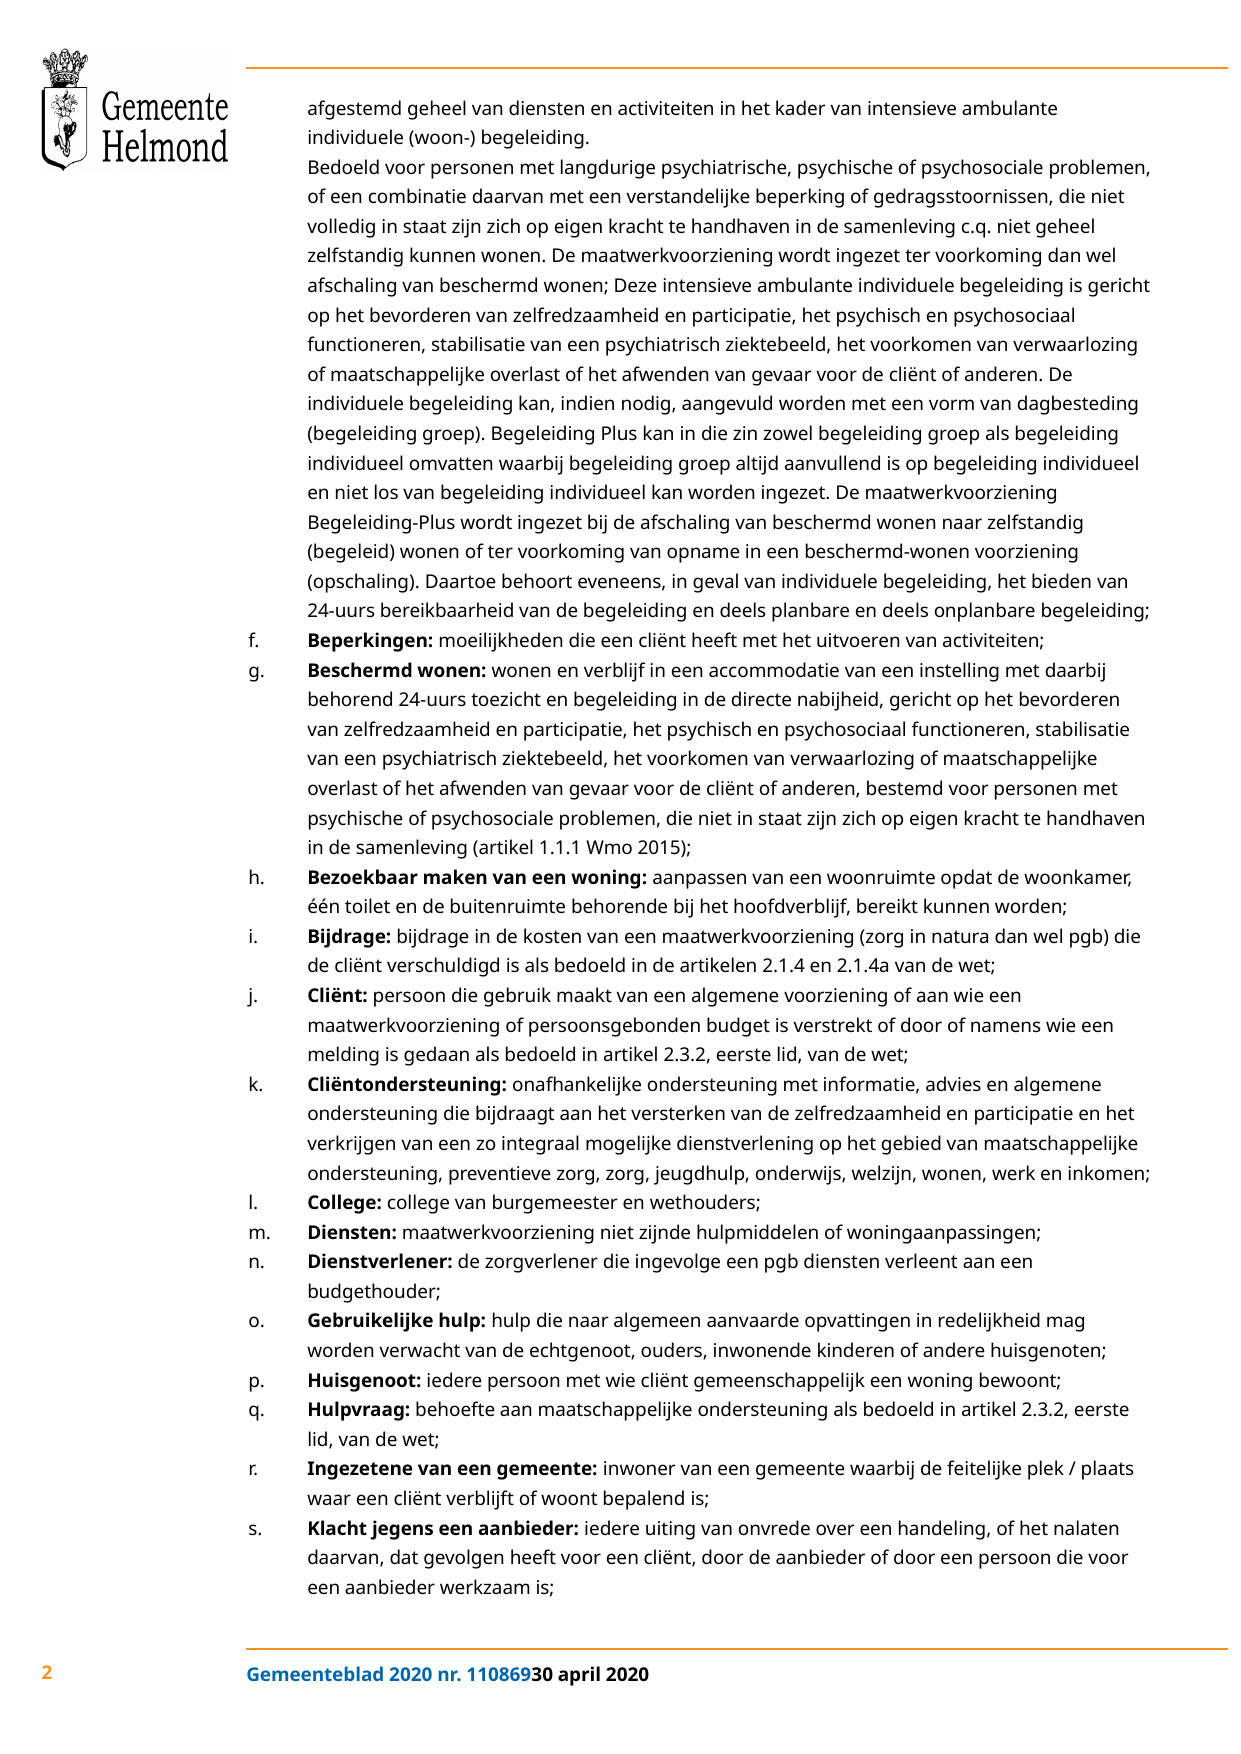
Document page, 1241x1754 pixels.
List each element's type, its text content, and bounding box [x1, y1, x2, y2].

list Cliëntondersteuning: onafhankelijke ondersteuning met informatie, advies en algemene ondersteuning die bijdraagt aan het versterken van de zelfredzaamheid en participatie en het verkrijgen van een zo integraal mogelijke dienstverlening op het gebied van maatschappelijke ondersteuning, preventieve zorg, zorg, jeugdhulp, onderwijs, welzijn, wonen, werk en inkomen; [248, 1071, 1152, 1186]
picture [41, 47, 231, 172]
list Klacht jegens een aanbieder: iedere uiting van onvrede over een handeling, of het nalaten daarvan, dat gevolgen heeft voor een cliënt, door de aanbieder of door een persoon die voor een aanbieder werkzaam is; [248, 1515, 1152, 1600]
list Huisgenoot: iedere persoon met wie cliënt gemeenschappelijk een woning bewoont; [248, 1367, 1152, 1393]
list Hulpvraag: behoefte aan maatschappelijke ondersteuning als bedoeld in artikel 2.3.2, eerste lid, van de wet; [248, 1396, 1152, 1452]
list Gebruikelijke hulp: hulp die naar algemeen aanvaarde opvattingen in redelijkheid mag worden verwacht van de echtgenoot, ouders, inwonende kinderen of andere huisgenoten; [248, 1308, 1152, 1363]
list Bedoeld voor personen met langdurige psychiatrische, psychische of psychosociale problemen, of een combinatie daarvan met een verstandelijke beperking of gedragsstoornissen, die niet volledig in staat zijn zich op eigen kracht te handhaven in de samenleving c.q. niet geheel zelfstandig kunnen wonen. De maatwerkvoorziening wordt ingezet ter voorkoming dan wel afschaling van beschermd wonen; Deze intensieve ambulante individuele begeleiding is gericht op het bevorderen van zelfredzaamheid en participatie, het psychisch en psychosociaal functioneren, stabilisatie van een psychiatrisch ziektebeeld, het voorkomen van verwaarlozing of maatschappelijke overlast of het afwenden van gevaar voor de cliënt of anderen. De individuele begeleiding kan, indien nodig, aangevuld worden met een vorm van dagbesteding (begeleiding groep). Begeleiding Plus kan in die zin zowel begeleiding groep als begeleiding individueel omvatten waarbij begeleiding groep altijd aanvullend is op begeleiding individueel en niet los van begeleiding individueel kan worden ingezet. De maatwerkvoorziening Begeleiding-Plus wordt ingezet bij de afschaling van beschermd wonen naar zelfstandig (begeleid) wonen of ter voorkoming van opname in een beschermd-wonen voorziening (opschaling). Daartoe behoort eveneens, in geval van individuele begeleiding, het bieden van 24-uurs bereikbaarheid van de begeleiding en deels planbare en deels onplanbare begeleiding; [248, 154, 1152, 623]
list Beperkingen: moeilijkheden die een cliënt heeft met het uitvoeren van activiteiten; [248, 627, 1152, 653]
list Bijdrage: bijdrage in de kosten van een maatwerkvoorziening (zorg in natura dan wel pgb) die de cliënt verschuldigd is als bedoeld in de artikelen 2.1.4 en 2.1.4a van de wet; [248, 923, 1152, 978]
list Bezoekbaar maken van een woning: aanpassen van een woonruimte opdat de woonkamer, één toilet en de buitenruimte behorende bij het hoofdverblijf, bereikt kunnen worden; [248, 864, 1152, 919]
list afgestemd geheel van diensten en activiteiten in het kader van intensieve ambulante individuele (woon-) begeleiding. [248, 95, 1152, 150]
list Cliënt: persoon die gebruik maakt van een algemene voorziening of aan wie een maatwerkvoorziening of persoonsgebonden budget is verstrekt of door of namens wie een melding is gedaan als bedoeld in artikel 2.3.2, eerste lid, van de wet; [248, 982, 1152, 1067]
list Diensten: maatwerkvoorziening niet zijnde hulpmiddelen of woningaanpassingen; [248, 1219, 1152, 1245]
list Ingezetene van een gemeente: inwoner van een gemeente waarbij de feitelijke plek / plaats waar een cliënt verblijft of woont bepalend is; [248, 1456, 1152, 1511]
list College: college van burgemeester en wethouders; [248, 1189, 1152, 1215]
list Beschermd wonen: wonen en verblijf in een accommodatie van een instelling met daarbij behorend 24-uurs toezicht en begeleiding in de directe nabijheid, gericht op het bevorderen van zelfredzaamheid en participatie, het psychisch en psychosociaal functioneren, stabilisatie van een psychiatrisch ziektebeeld, het voorkomen van verwaarlozing of maatschappelijke overlast of het afwenden van gevaar voor de cliënt of anderen, bestemd voor personen met psychische of psychosociale problemen, die niet in staat zijn zich op eigen kracht te handhaven in de samenleving (artikel 1.1.1 Wmo 2015); [248, 657, 1152, 860]
list Dienstverlener: de zorgverlener die ingevolge een pgb diensten verleent aan een budgethouder; [248, 1248, 1152, 1304]
